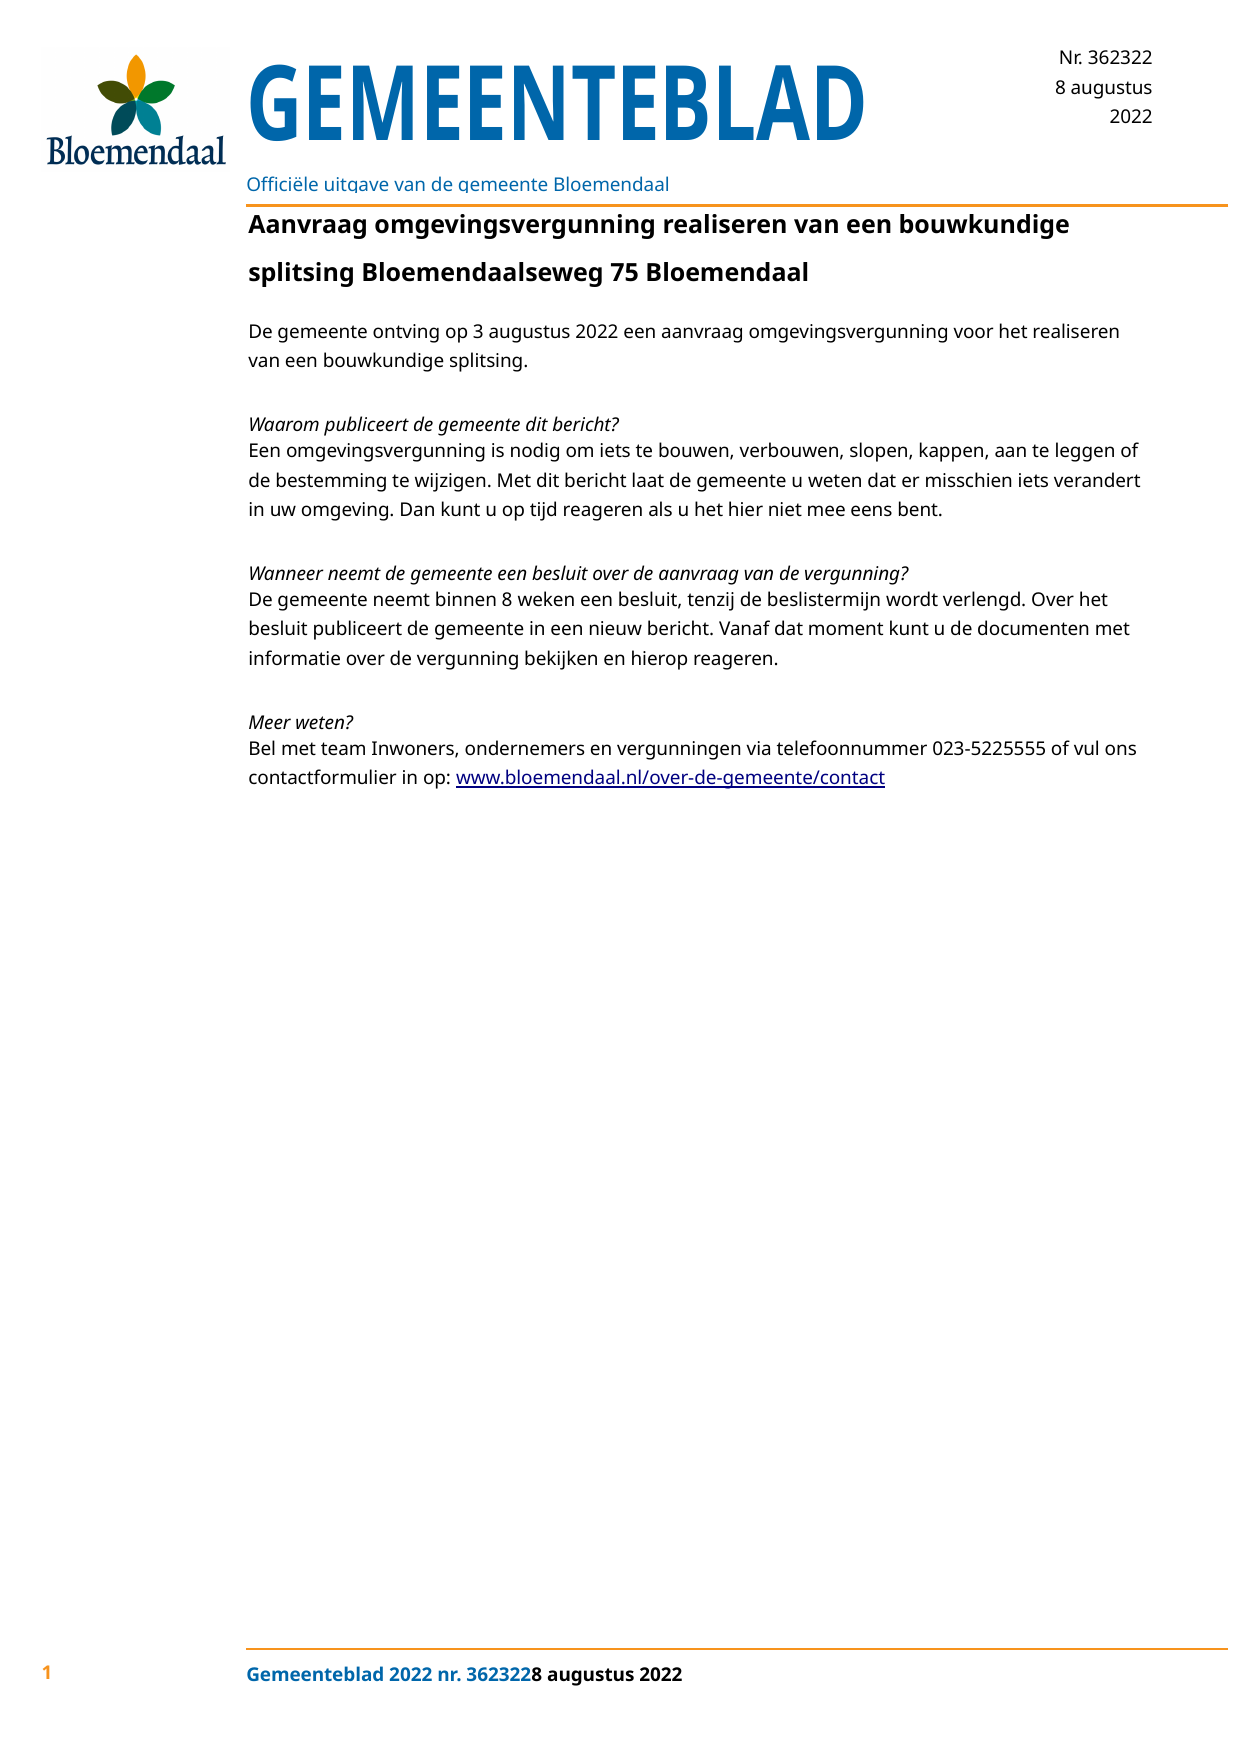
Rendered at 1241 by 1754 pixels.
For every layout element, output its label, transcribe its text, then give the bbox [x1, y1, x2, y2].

text Aanvraag omgevingsvergunning realiseren van een bouwkundige splitsing Bloemendaalseweg 75 Bloemendaal [248, 207, 1152, 288]
text Meer weten? [248, 709, 1152, 735]
text Wanneer neemt de gemeente een besluit over de aanvraag van de vergunning? [248, 560, 1152, 586]
picture [41, 47, 231, 172]
text Bel met team Inwoners, ondernemers en vergunningen via telefoonnummer 023-5225555 of vul ons contactformulier in op: www.bloemendaal.nl/over-de-gemeente/contact [248, 735, 1152, 790]
text Waarom publiceert de gemeente dit bericht? [248, 411, 1152, 437]
text De gemeente ontving op 3 augustus 2022 een aanvraag omgevingsvergunning voor het realiseren van een bouwkundige splitsing. [248, 318, 1152, 373]
text Een omgevingsvergunning is nodig om iets te bouwen, verbouwen, slopen, kappen, aan te leggen of de bestemming te wijzigen. Met dit bericht laat de gemeente u weten dat er misschien iets verandert in uw omgeving. Dan kunt u op tijd reageren als u het hier niet mee eens bent. [248, 437, 1152, 522]
text De gemeente neemt binnen 8 weken een besluit, tenzij de beslistermijn wordt verlengd. Over het besluit publiceert de gemeente in een nieuw bericht. Vanaf dat moment kunt u de documenten met informatie over de vergunning bekijken en hierop reageren. [248, 586, 1152, 671]
